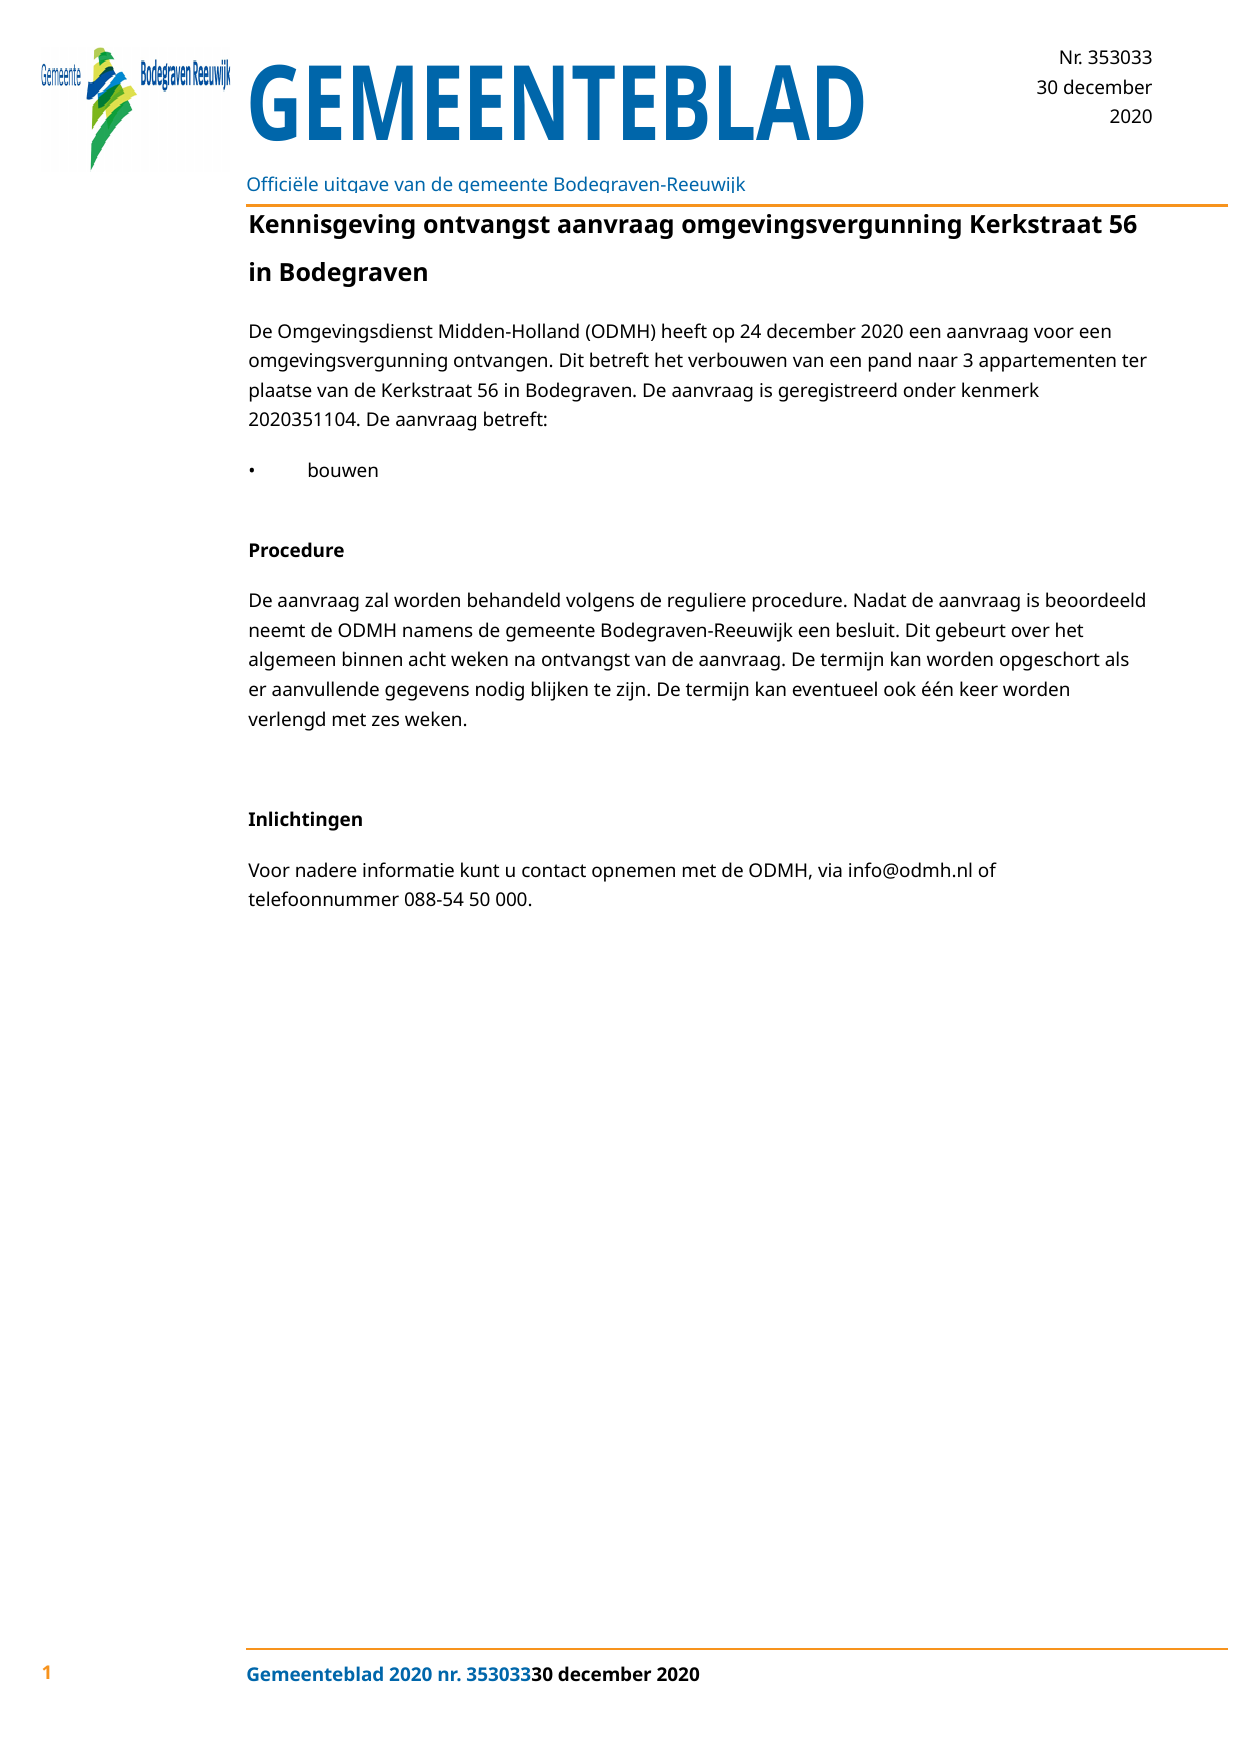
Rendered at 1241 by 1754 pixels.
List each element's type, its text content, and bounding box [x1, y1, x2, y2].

text Inlichtingen [248, 807, 1152, 832]
text De aanvraag zal worden behandeld volgens de reguliere procedure. Nadat de aanvraag is beoordeeld neemt de ODMH namens de gemeente Bodegraven-Reeuwijk een besluit. Dit gebeurt over het algemeen binnen acht weken na ontvangst van de aanvraag. De termijn kan worden opgeschort als er aanvullende gegevens nodig blijken te zijn. De termijn kan eventueel ook één keer worden verlengd met zes weken. [248, 587, 1152, 732]
picture [41, 47, 231, 172]
text Kennisgeving ontvangst aanvraag omgevingsvergunning Kerkstraat 56 in Bodegraven [248, 207, 1152, 288]
list bouwen [248, 457, 1152, 483]
text Voor nadere informatie kunt u contact opnemen met de ODMH, via info@odmh.nl of telefoonnummer 088-54 50 000. [248, 857, 1152, 912]
text Procedure [248, 537, 1152, 563]
text De Omgevingsdienst Midden-Holland (ODMH) heeft op 24 december 2020 een aanvraag voor een omgevingsvergunning ontvangen. Dit betreft het verbouwen van een pand naar 3 appartementen ter plaatse van de Kerkstraat 56 in Bodegraven. De aanvraag is geregistreerd onder kenmerk 2020351104. De aanvraag betreft: [248, 318, 1152, 432]
